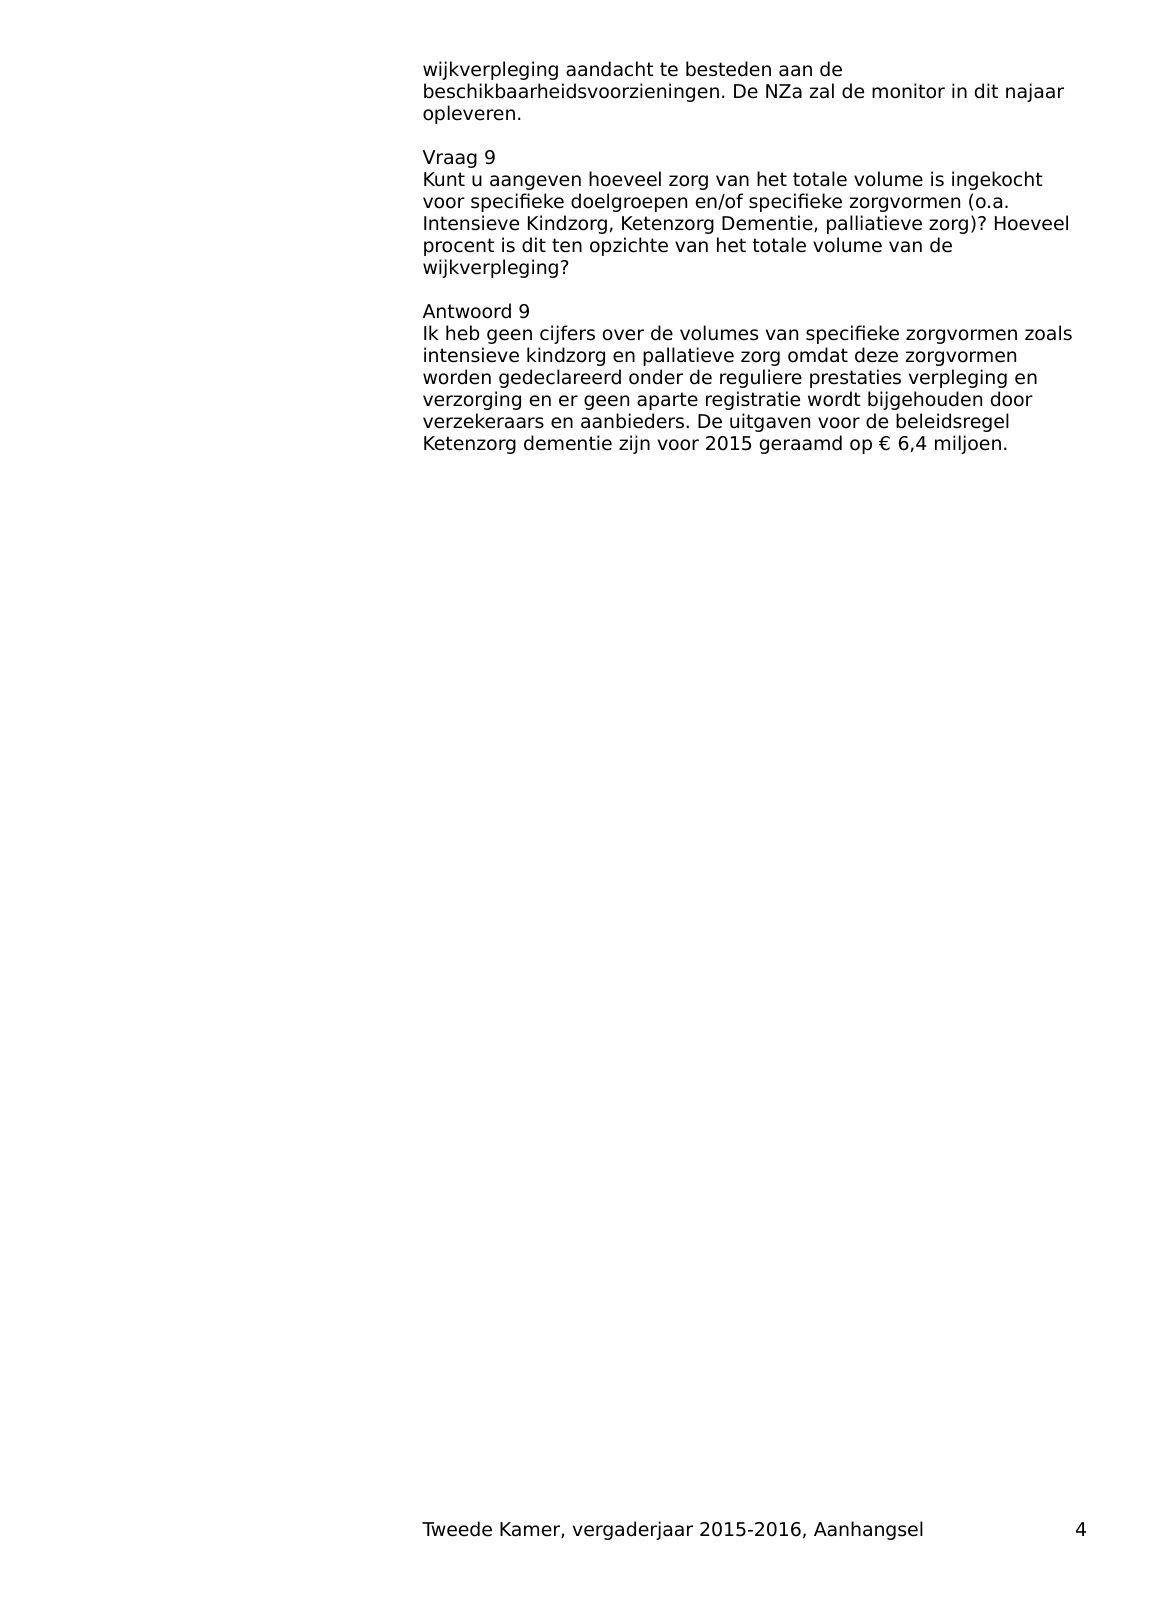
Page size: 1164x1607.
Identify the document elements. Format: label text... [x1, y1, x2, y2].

text Vraag 9 [422, 147, 1087, 169]
text Kunt u aangeven hoeveel zorg van het totale volume is ingekocht voor specifieke doelgroepen en/of specifieke zorgvormen (o.a. Intensieve Kindzorg, Ketenzorg Dementie, palliatieve zorg)? Hoeveel procent is dit ten opzichte van het totale volume van de wijkverpleging? [422, 169, 1087, 279]
text Ik heb geen cijfers over de volumes van specifieke zorgvormen zoals intensieve kindzorg en pallatieve zorg omdat deze zorgvormen worden gedeclareerd onder de reguliere prestaties verpleging en verzorging en er geen aparte registratie wordt bijgehouden door verzekeraars en aanbieders. De uitgaven voor de beleidsregel Ketenzorg dementie zijn voor 2015 geraamd op € 6,4 miljoen. [422, 323, 1087, 455]
text wijkverpleging aandacht te besteden aan de beschikbaarheidsvoorzieningen. De NZa zal de monitor in dit najaar opleveren. [422, 59, 1087, 125]
text Antwoord 9 [422, 301, 1087, 323]
